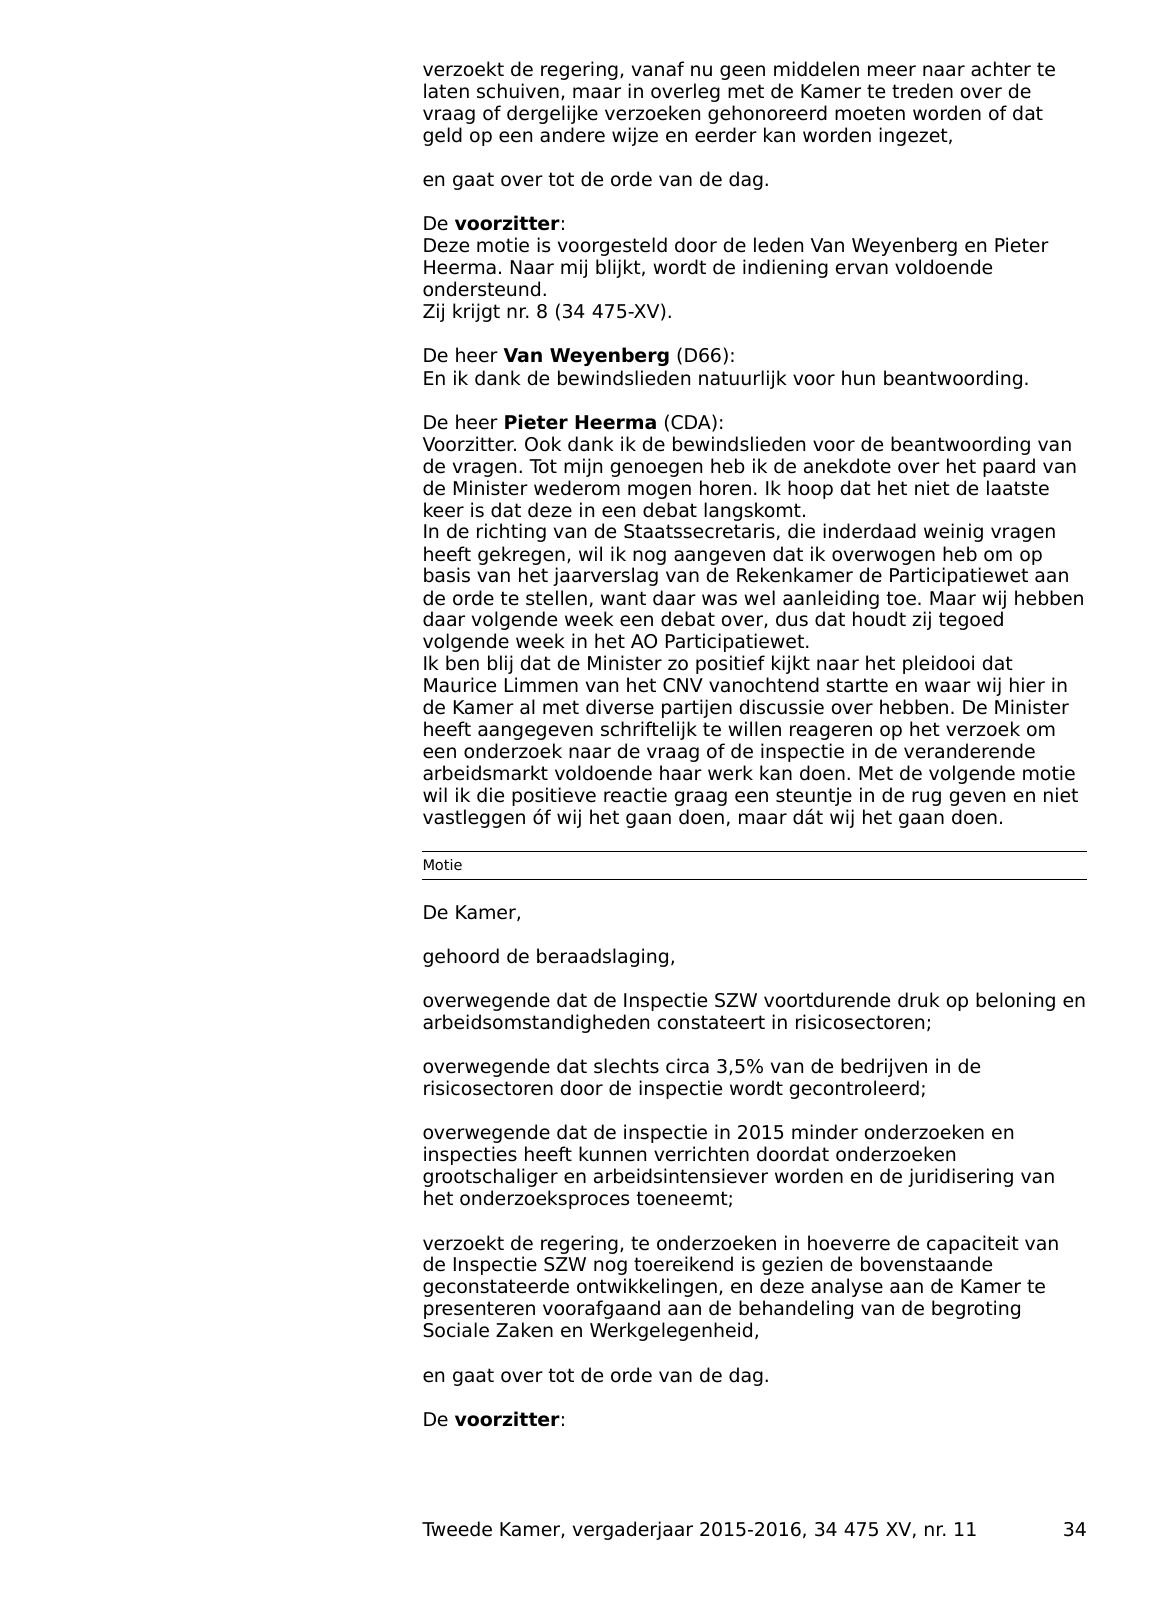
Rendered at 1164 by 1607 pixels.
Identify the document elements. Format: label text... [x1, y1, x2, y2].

text verzoekt de regering, te onderzoeken in hoeverre de capaciteit van de Inspectie SZW nog toereikend is gezien de bovenstaande geconstateerde ontwikkelingen, en deze analyse aan de Kamer te presenteren voorafgaand aan de behandeling van de begroting Sociale Zaken en Werkgelegenheid, [422, 1232, 1087, 1342]
text De voorzitter: [422, 213, 1087, 235]
table_header Motie [422, 852, 1087, 878]
text en gaat over tot de orde van de dag. [422, 169, 1087, 191]
text Deze motie is voorgesteld door de leden Van Weyenberg en Pieter Heerma. Naar mij blijkt, wordt de indiening ervan voldoende ondersteund. [422, 235, 1087, 301]
text verzoekt de regering, vanaf nu geen middelen meer naar achter te laten schuiven, maar in overleg met de Kamer te treden over de vraag of dergelijke verzoeken gehonoreerd moeten worden of dat geld op een andere wijze en eerder kan worden ingezet, [422, 59, 1087, 147]
text De heer Pieter Heerma (CDA): [422, 412, 1087, 433]
text gehoord de beraadslaging, [422, 946, 1087, 968]
text en gaat over tot de orde van de dag. [422, 1364, 1087, 1386]
text Voorzitter. Ook dank ik de bewindslieden voor de beantwoording van de vragen. Tot mijn genoegen heb ik de anekdote over het paard van de Minister wederom mogen horen. Ik hoop dat het niet de laatste keer is dat deze in een debat langskomt. [422, 433, 1087, 521]
text overwegende dat slechts circa 3,5% van de bedrijven in de risicosectoren door de inspectie wordt gecontroleerd; [422, 1056, 1087, 1100]
text De Kamer, [422, 902, 1087, 924]
text De heer Van Weyenberg (D66): [422, 345, 1087, 367]
text overwegende dat de Inspectie SZW voortdurende druk op beloning en arbeidsomstandigheden constateert in risicosectoren; [422, 990, 1087, 1034]
text overwegende dat de inspectie in 2015 minder onderzoeken en inspecties heeft kunnen verrichten doordat onderzoeken grootschaliger en arbeidsintensiever worden en de juridisering van het onderzoeksproces toeneemt; [422, 1122, 1087, 1210]
text Ik ben blij dat de Minister zo positief kijkt naar het pleidooi dat Maurice Limmen van het CNV vanochtend startte en waar wij hier in de Kamer al met diverse partijen discussie over hebben. De Minister heeft aangegeven schriftelijk te willen reageren op het verzoek om een onderzoek naar de vraag of de inspectie in de veranderende arbeidsmarkt voldoende haar werk kan doen. Met de volgende motie wil ik die positieve reactie graag een steuntje in de rug geven en niet vastleggen óf wij het gaan doen, maar dát wij het gaan doen. [422, 653, 1087, 829]
text Zij krijgt nr. 8 (34 475-XV). [422, 301, 1087, 323]
text En ik dank de bewindslieden natuurlijk voor hun beantwoording. [422, 367, 1087, 389]
text In de richting van de Staatssecretaris, die inderdaad weinig vragen heeft gekregen, wil ik nog aangeven dat ik overwogen heb om op basis van het jaarverslag van de Rekenkamer de Participatiewet aan de orde te stellen, want daar was wel aanleiding toe. Maar wij hebben daar volgende week een debat over, dus dat houdt zij tegoed volgende week in het AO Participatiewet. [422, 521, 1087, 653]
text De voorzitter: [422, 1409, 1087, 1431]
